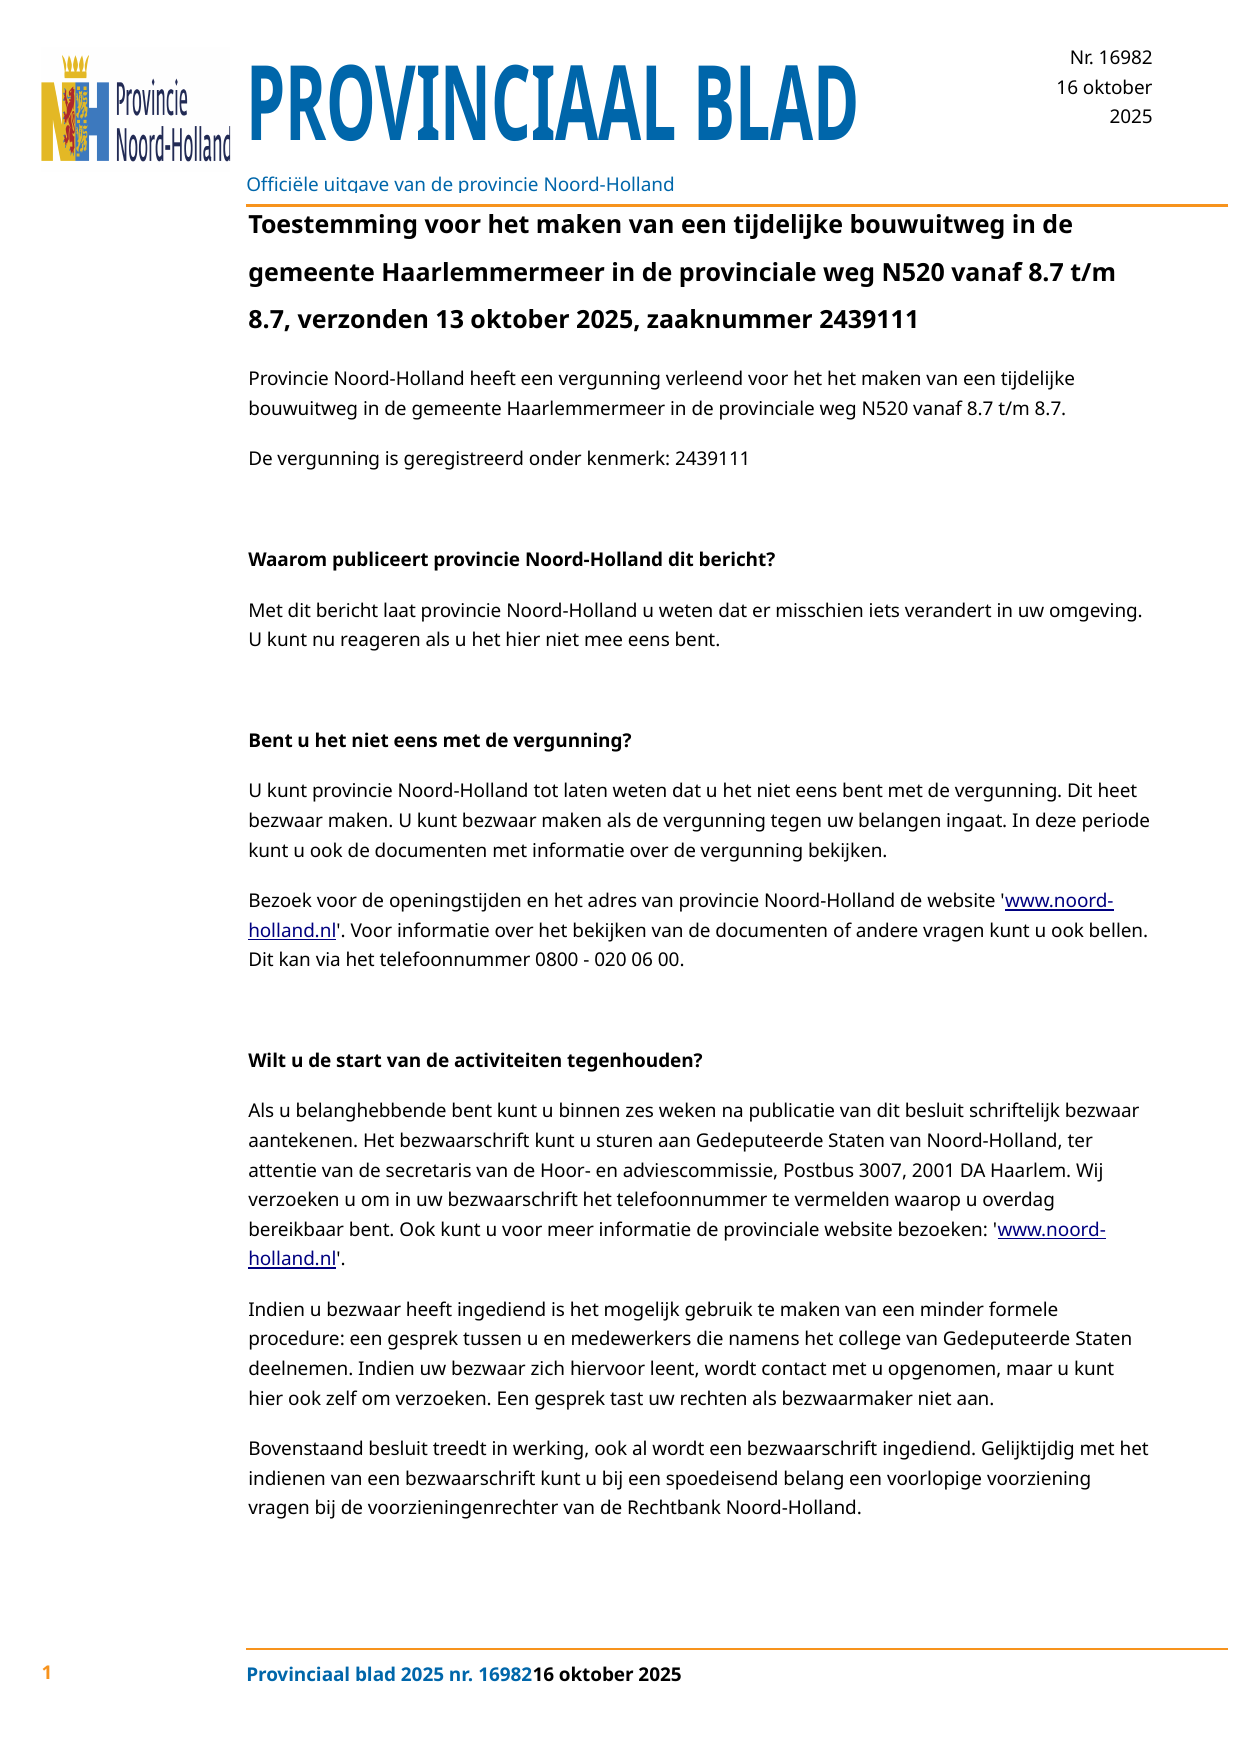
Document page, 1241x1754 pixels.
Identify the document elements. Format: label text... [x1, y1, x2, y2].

text Bezoek voor de openingstijden en het adres van provincie Noord-Holland de website 'www.noord-holland.nl'. Voor informatie over het bekijken van de documenten of andere vragen kunt u ook bellen. Dit kan via het telefoonnummer 0800 - 020 06 00. [248, 887, 1152, 972]
text Waarom publiceert provincie Noord-Holland dit bericht? [248, 546, 1152, 572]
text Bovenstaand besluit treedt in werking, ook al wordt een bezwaarschrift ingediend. Gelijktijdig met het indienen van een bezwaarschrift kunt u bij een spoedeisend belang een voorlopige voorziening vragen bij de voorzieningenrechter van de Rechtbank Noord-Holland. [248, 1435, 1152, 1520]
text Met dit bericht laat provincie Noord-Holland u weten dat er misschien iets verandert in uw omgeving. U kunt nu reageren als u het hier niet mee eens bent. [248, 597, 1152, 652]
text U kunt provincie Noord-Holland tot laten weten dat u het niet eens bent met de vergunning. Dit heet bezwaar maken. U kunt bezwaar maken als de vergunning tegen uw belangen ingaat. In deze periode kunt u ook de documenten met informatie over de vergunning bekijken. [248, 778, 1152, 862]
text Provincie Noord-Holland heeft een vergunning verleend voor het het maken van een tijdelijke bouwuitweg in de gemeente Haarlemmermeer in de provinciale weg N520 vanaf 8.7 t/m 8.7. [248, 366, 1152, 421]
picture [41, 47, 231, 172]
text Toestemming voor het maken van een tijdelijke bouwuitweg in de gemeente Haarlemmermeer in de provinciale weg N520 vanaf 8.7 t/m 8.7, verzonden 13 oktober 2025, zaaknummer 2439111 [248, 207, 1152, 336]
text Wilt u de start van de activiteiten tegenhouden? [248, 1047, 1152, 1073]
text Als u belanghebbende bent kunt u binnen zes weken na publicatie van dit besluit schriftelijk bezwaar aantekenen. Het bezwaarschrift kunt u sturen aan Gedeputeerde Staten van Noord-Holland, ter attentie van de secretaris van de Hoor- en adviescommissie, Postbus 3007, 2001 DA Haarlem. Wij verzoeken u om in uw bezwaarschrift het telefoonnummer te vermelden waarop u overdag bereikbaar bent. Ook kunt u voor meer informatie de provinciale website bezoeken: 'www.noord-holland.nl'. [248, 1098, 1152, 1271]
text Indien u bezwaar heeft ingediend is het mogelijk gebruik te maken van een minder formele procedure: een gesprek tussen u en medewerkers die namens het college van Gedeputeerde Staten deelnemen. Indien uw bezwaar zich hiervoor leent, wordt contact met u opgenomen, maar u kunt hier ook zelf om verzoeken. Een gesprek tast uw rechten als bezwaarmaker niet aan. [248, 1296, 1152, 1410]
text Bent u het niet eens met de vergunning? [248, 727, 1152, 753]
text De vergunning is geregistreerd onder kenmerk: 2439111 [248, 446, 1152, 471]
